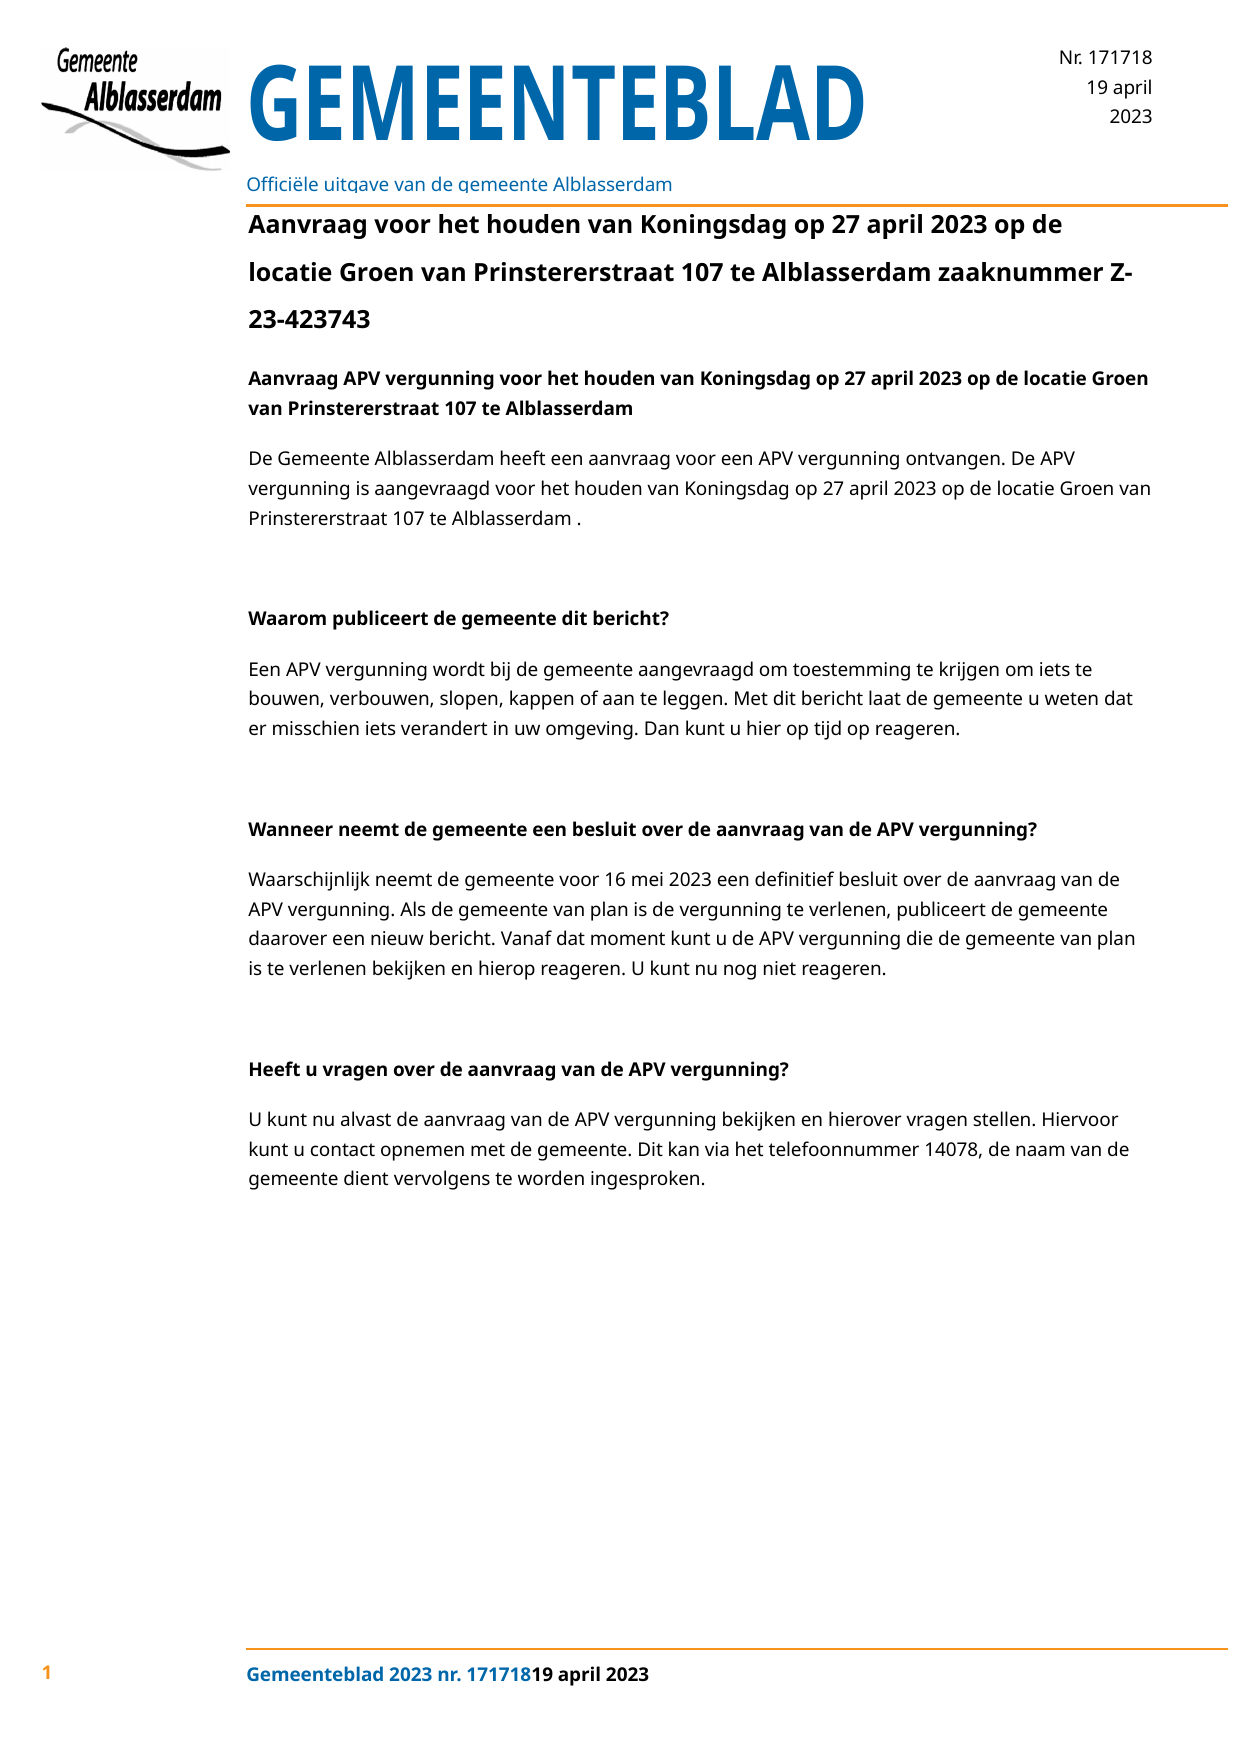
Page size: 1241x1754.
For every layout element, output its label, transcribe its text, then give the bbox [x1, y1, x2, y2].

text Aanvraag APV vergunning voor het houden van Koningsdag op 27 april 2023 op de locatie Groen van Prinstererstraat 107 te Alblasserdam [248, 366, 1152, 421]
text U kunt nu alvast de aanvraag van de APV vergunning bekijken en hierover vragen stellen. Hiervoor kunt u contact opnemen met de gemeente. Dit kan via het telefoonnummer 14078, de naam van de gemeente dient vervolgens te worden ingesproken. [248, 1106, 1152, 1191]
text De Gemeente Alblasserdam heeft een aanvraag voor een APV vergunning ontvangen. De APV vergunning is aangevraagd voor het houden van Koningsdag op 27 april 2023 op de locatie Groen van Prinstererstraat 107 te Alblasserdam . [248, 446, 1152, 530]
text Aanvraag voor het houden van Koningsdag op 27 april 2023 op de locatie Groen van Prinstererstraat 107 te Alblasserdam zaaknummer Z-23-423743 [248, 207, 1152, 336]
text Waarom publiceert de gemeente dit bericht? [248, 606, 1152, 631]
text Wanneer neemt de gemeente een besluit over de aanvraag van de APV vergunning? [248, 816, 1152, 842]
text Een APV vergunning wordt bij de gemeente aangevraagd om toestemming te krijgen om iets te bouwen, verbouwen, slopen, kappen of aan te leggen. Met dit bericht laat de gemeente u weten dat er misschien iets verandert in uw omgeving. Dan kunt u hier op tijd op reageren. [248, 656, 1152, 741]
text Waarschijnlijk neemt de gemeente voor 16 mei 2023 een definitief besluit over de aanvraag van de APV vergunning. Als de gemeente van plan is de vergunning te verlenen, publiceert de gemeente daarover een nieuw bericht. Vanaf dat moment kunt u de APV vergunning die de gemeente van plan is te verlenen bekijken en hierop reageren. U kunt nu nog niet reageren. [248, 866, 1152, 981]
text Heeft u vragen over de aanvraag van de APV vergunning? [248, 1056, 1152, 1082]
picture [41, 47, 231, 172]
